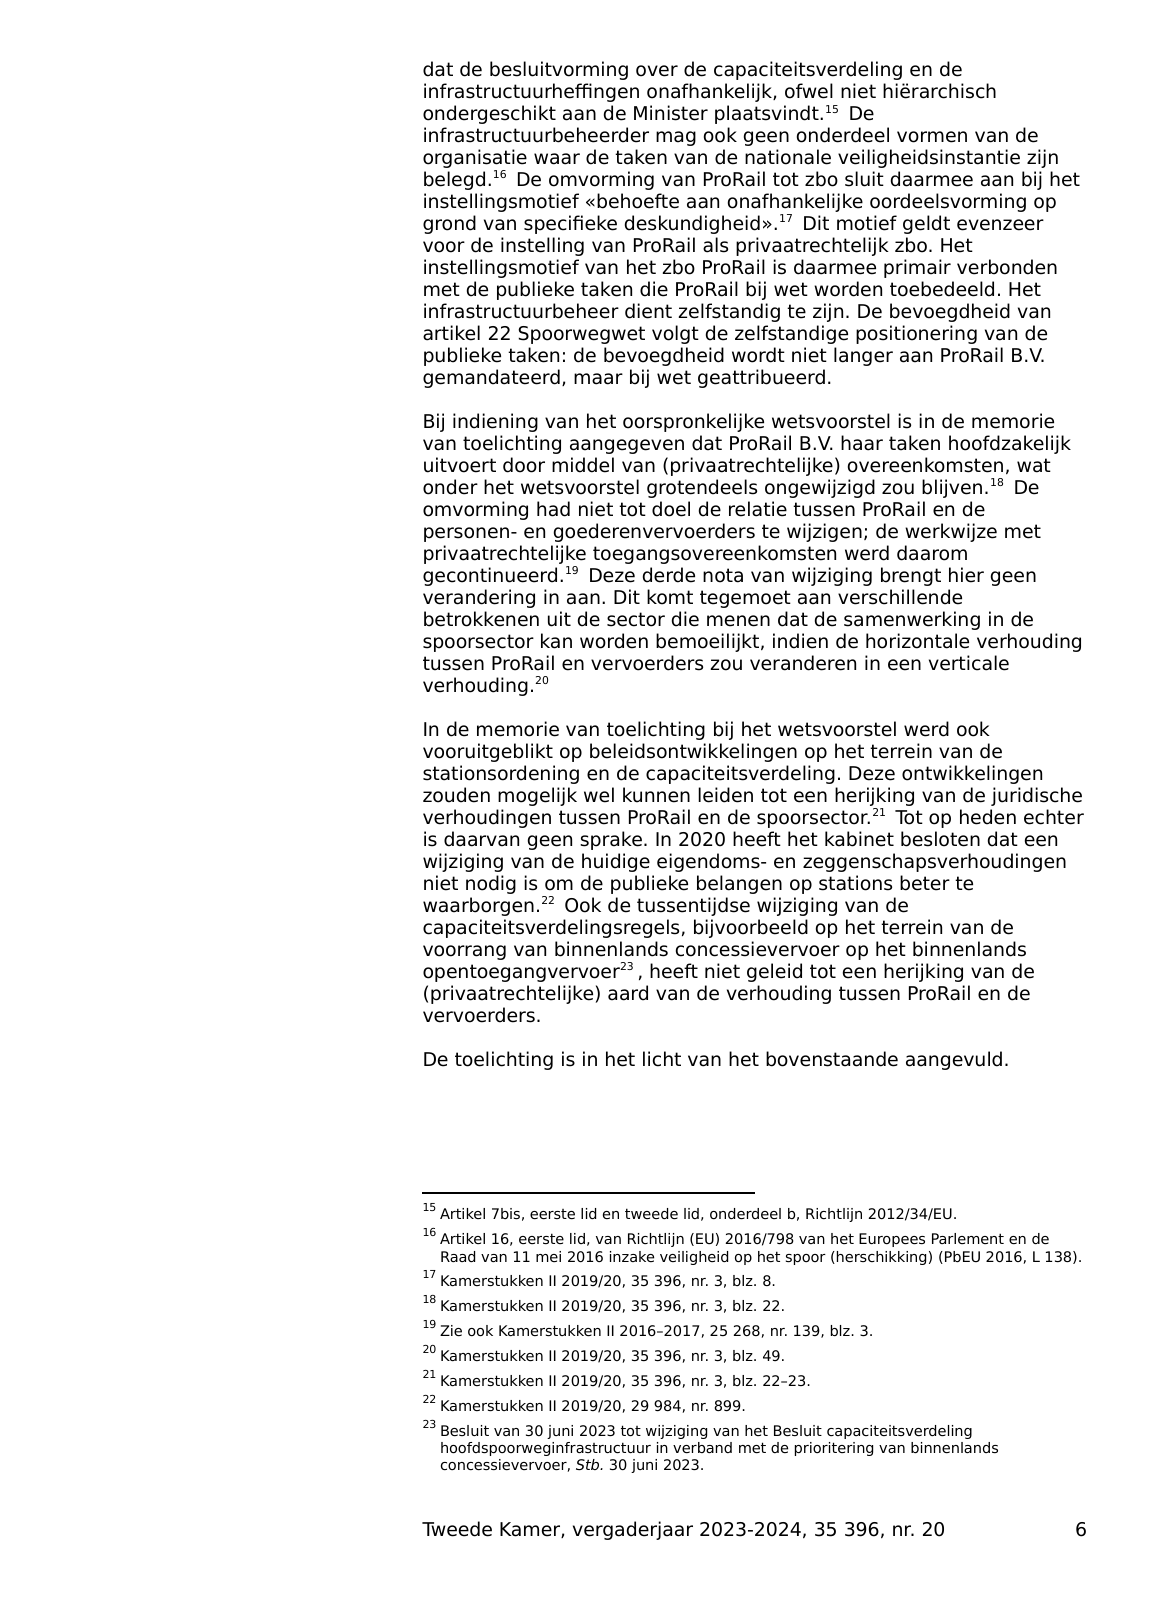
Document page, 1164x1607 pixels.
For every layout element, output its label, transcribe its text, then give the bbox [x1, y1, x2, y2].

text Kamerstukken II 2019/20, 29 984, nr. 899. [422, 1393, 1087, 1416]
text dat de besluitvorming over de capaciteitsverdeling en de infrastructuurheffingen onafhankelijk, ofwel niet hiërarchisch ondergeschikt aan de Minister plaatsvindt. De infrastructuurbeheerder mag ook geen onderdeel vormen van de organisatie waar de taken van de nationale veiligheidsinstantie zijn belegd. De omvorming van ProRail tot zbo sluit daarmee aan bij het instellingsmotief «behoefte aan onafhankelijke oordeelsvorming op grond van specifieke deskundigheid». Dit motief geldt evenzeer voor de instelling van ProRail als privaatrechtelijk zbo. Het instellingsmotief van het zbo ProRail is daarmee primair verbonden met de publieke taken die ProRail bij wet worden toebedeeld. Het infrastructuurbeheer dient zelfstandig te zijn. De bevoegdheid van artikel 22 Spoorwegwet volgt de zelfstandige positionering van de publieke taken: de bevoegdheid wordt niet langer aan ProRail B.V. gemandateerd, maar bij wet geattribueerd. [422, 59, 1087, 389]
text In de memorie van toelichting bij het wetsvoorstel werd ook vooruitgeblikt op beleidsontwikkelingen op het terrein van de stationsordening en de capaciteitsverdeling. Deze ontwikkelingen zouden mogelijk wel kunnen leiden tot een herijking van de juridische verhoudingen tussen ProRail en de spoorsector. Tot op heden echter is daarvan geen sprake. In 2020 heeft het kabinet besloten dat een wijziging van de huidige eigendoms- en zeggenschapsverhoudingen niet nodig is om de publieke belangen op stations beter te waarborgen. Ook de tussentijdse wijziging van de capaciteitsverdelingsregels, bijvoorbeeld op het terrein van de voorrang van binnenlands concessievervoer op het binnenlands opentoegangvervoer, heeft niet geleid tot een herijking van de (privaatrechtelijke) aard van de verhouding tussen ProRail en de vervoerders. [422, 719, 1087, 1027]
text Kamerstukken II 2019/20, 35 396, nr. 3, blz. 22–23. [422, 1368, 1087, 1391]
text Zie ook Kamerstukken II 2016–2017, 25 268, nr. 139, blz. 3. [422, 1318, 1087, 1341]
text Besluit van 30 juni 2023 tot wijziging van het Besluit capaciteitsverdeling hoofdspoorweginfrastructuur in verband met de prioritering van binnenlands concessievervoer, Stb. 30 juni 2023. [422, 1418, 1087, 1474]
text Artikel 7bis, eerste lid en tweede lid, onderdeel b, Richtlijn 2012/34/EU. [422, 1202, 1087, 1224]
text Artikel 16, eerste lid, van Richtlijn (EU) 2016/798 van het Europees Parlement en de Raad van 11 mei 2016 inzake veiligheid op het spoor (herschikking) (PbEU 2016, L 138). [422, 1227, 1087, 1266]
text De toelichting is in het licht van het bovenstaande aangevuld. [422, 1049, 1087, 1071]
text Kamerstukken II 2019/20, 35 396, nr. 3, blz. 22. [422, 1293, 1087, 1316]
text Kamerstukken II 2019/20, 35 396, nr. 3, blz. 8. [422, 1268, 1087, 1291]
text Kamerstukken II 2019/20, 35 396, nr. 3, blz. 49. [422, 1343, 1087, 1366]
text Bij indiening van het oorspronkelijke wetsvoorstel is in de memorie van toelichting aangegeven dat ProRail B.V. haar taken hoofdzakelijk uitvoert door middel van (privaatrechtelijke) overeenkomsten, wat onder het wetsvoorstel grotendeels ongewijzigd zou blijven. De omvorming had niet tot doel de relatie tussen ProRail en de personen- en goederenvervoerders te wijzigen; de werkwijze met privaatrechtelijke toegangsovereenkomsten werd daarom gecontinueerd. Deze derde nota van wijziging brengt hier geen verandering in aan. Dit komt tegemoet aan verschillende betrokkenen uit de sector die menen dat de samenwerking in de spoorsector kan worden bemoeilijkt, indien de horizontale verhouding tussen ProRail en vervoerders zou veranderen in een verticale verhouding. [422, 411, 1087, 697]
